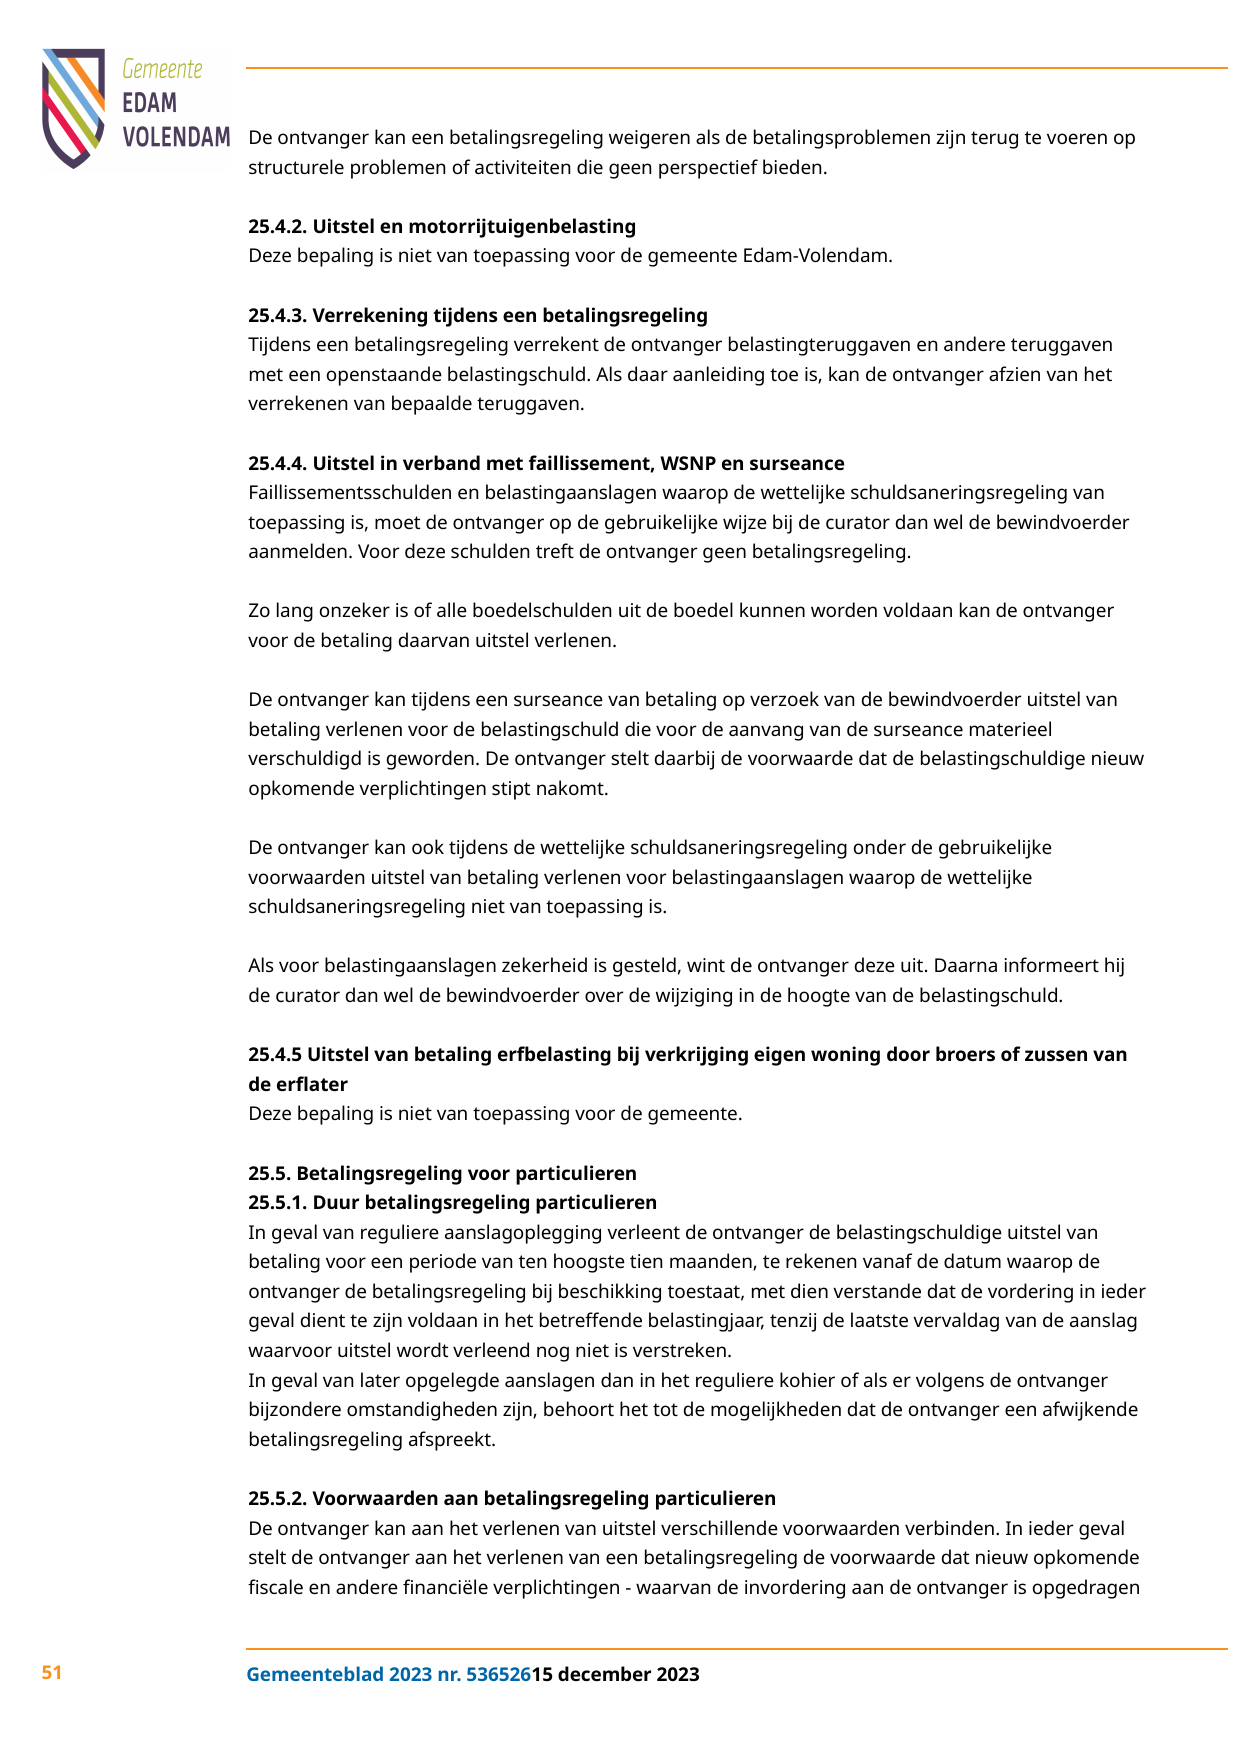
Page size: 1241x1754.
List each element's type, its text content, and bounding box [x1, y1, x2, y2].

picture [41, 47, 231, 172]
text De ontvanger kan ook tijdens de wettelijke schuldsaneringsregeling onder de gebruikelijke voorwaarden uitstel van betaling verlenen voor belastingaanslagen waarop de wettelijke schuldsaneringsregeling niet van toepassing is. [248, 834, 1152, 919]
text 25.4.5 Uitstel van betaling erfbelasting bij verkrijging eigen woning door broers of zussen van de erflater [248, 1041, 1152, 1097]
text Zo lang onzeker is of alle boedelschulden uit de boedel kunnen worden voldaan kan de ontvanger voor de betaling daarvan uitstel verlenen. [248, 598, 1152, 653]
text 25.5.2. Voorwaarden aan betalingsregeling particulieren [248, 1485, 1152, 1511]
text Deze bepaling is niet van toepassing voor de gemeente Edam-Volendam. [248, 243, 1152, 268]
text De ontvanger kan aan het verlenen van uitstel verschillende voorwaarden verbinden. In ieder geval stelt de ontvanger aan het verlenen van een betalingsregeling de voorwaarde dat nieuw opkomende fiscale en andere financiële verplichtingen - waarvan de invordering aan de ontvanger is opgedragen [248, 1515, 1152, 1600]
text Tijdens een betalingsregeling verrekent de ontvanger belastingteruggaven en andere teruggaven met een openstaande belastingschuld. Als daar aanleiding toe is, kan de ontvanger afzien van het verrekenen van bepaalde teruggaven. [248, 331, 1152, 416]
text In geval van later opgelegde aanslagen dan in het reguliere kohier of als er volgens de ontvanger bijzondere omstandigheden zijn, behoort het tot de mogelijkheden dat de ontvanger een afwijkende betalingsregeling afspreekt. [248, 1367, 1152, 1452]
text 25.4.3. Verrekening tijdens een betalingsregeling [248, 302, 1152, 328]
text 25.4.2. Uitstel en motorrijtuigenbelasting [248, 213, 1152, 239]
text In geval van reguliere aanslagoplegging verleent de ontvanger de belastingschuldige uitstel van betaling voor een periode van ten hoogste tien maanden, te rekenen vanaf de datum waarop de ontvanger de betalingsregeling bij beschikking toestaat, met dien verstande dat de vordering in ieder geval dient te zijn voldaan in het betreffende belastingjaar, tenzij de laatste vervaldag van de aanslag waarvoor uitstel wordt verleend nog niet is verstreken. [248, 1219, 1152, 1363]
text 25.4.4. Uitstel in verband met faillissement, WSNP en surseance [248, 450, 1152, 476]
text De ontvanger kan tijdens een surseance van betaling op verzoek van de bewindvoerder uitstel van betaling verlenen voor de belastingschuld die voor de aanvang van de surseance materieel verschuldigd is geworden. De ontvanger stelt daarbij de voorwaarde dat de belastingschuldige nieuw opkomende verplichtingen stipt nakomt. [248, 686, 1152, 801]
text 25.5.1. Duur betalingsregeling particulieren [248, 1189, 1152, 1215]
text De ontvanger kan een betalingsregeling weigeren als de betalingsproblemen zijn terug te voeren op structurele problemen of activiteiten die geen perspectief bieden. [248, 124, 1152, 180]
text Deze bepaling is niet van toepassing voor de gemeente. [248, 1101, 1152, 1126]
text Als voor belastingaanslagen zekerheid is gesteld, wint de ontvanger deze uit. Daarna informeert hij de curator dan wel de bewindvoerder over de wijziging in de hoogte van de belastingschuld. [248, 953, 1152, 1008]
text 25.5. Betalingsregeling voor particulieren [248, 1160, 1152, 1186]
text Faillissementsschulden en belastingaanslagen waarop de wettelijke schuldsaneringsregeling van toepassing is, moet de ontvanger op de gebruikelijke wijze bij de curator dan wel de bewindvoerder aanmelden. Voor deze schulden treft de ontvanger geen betalingsregeling. [248, 479, 1152, 564]
